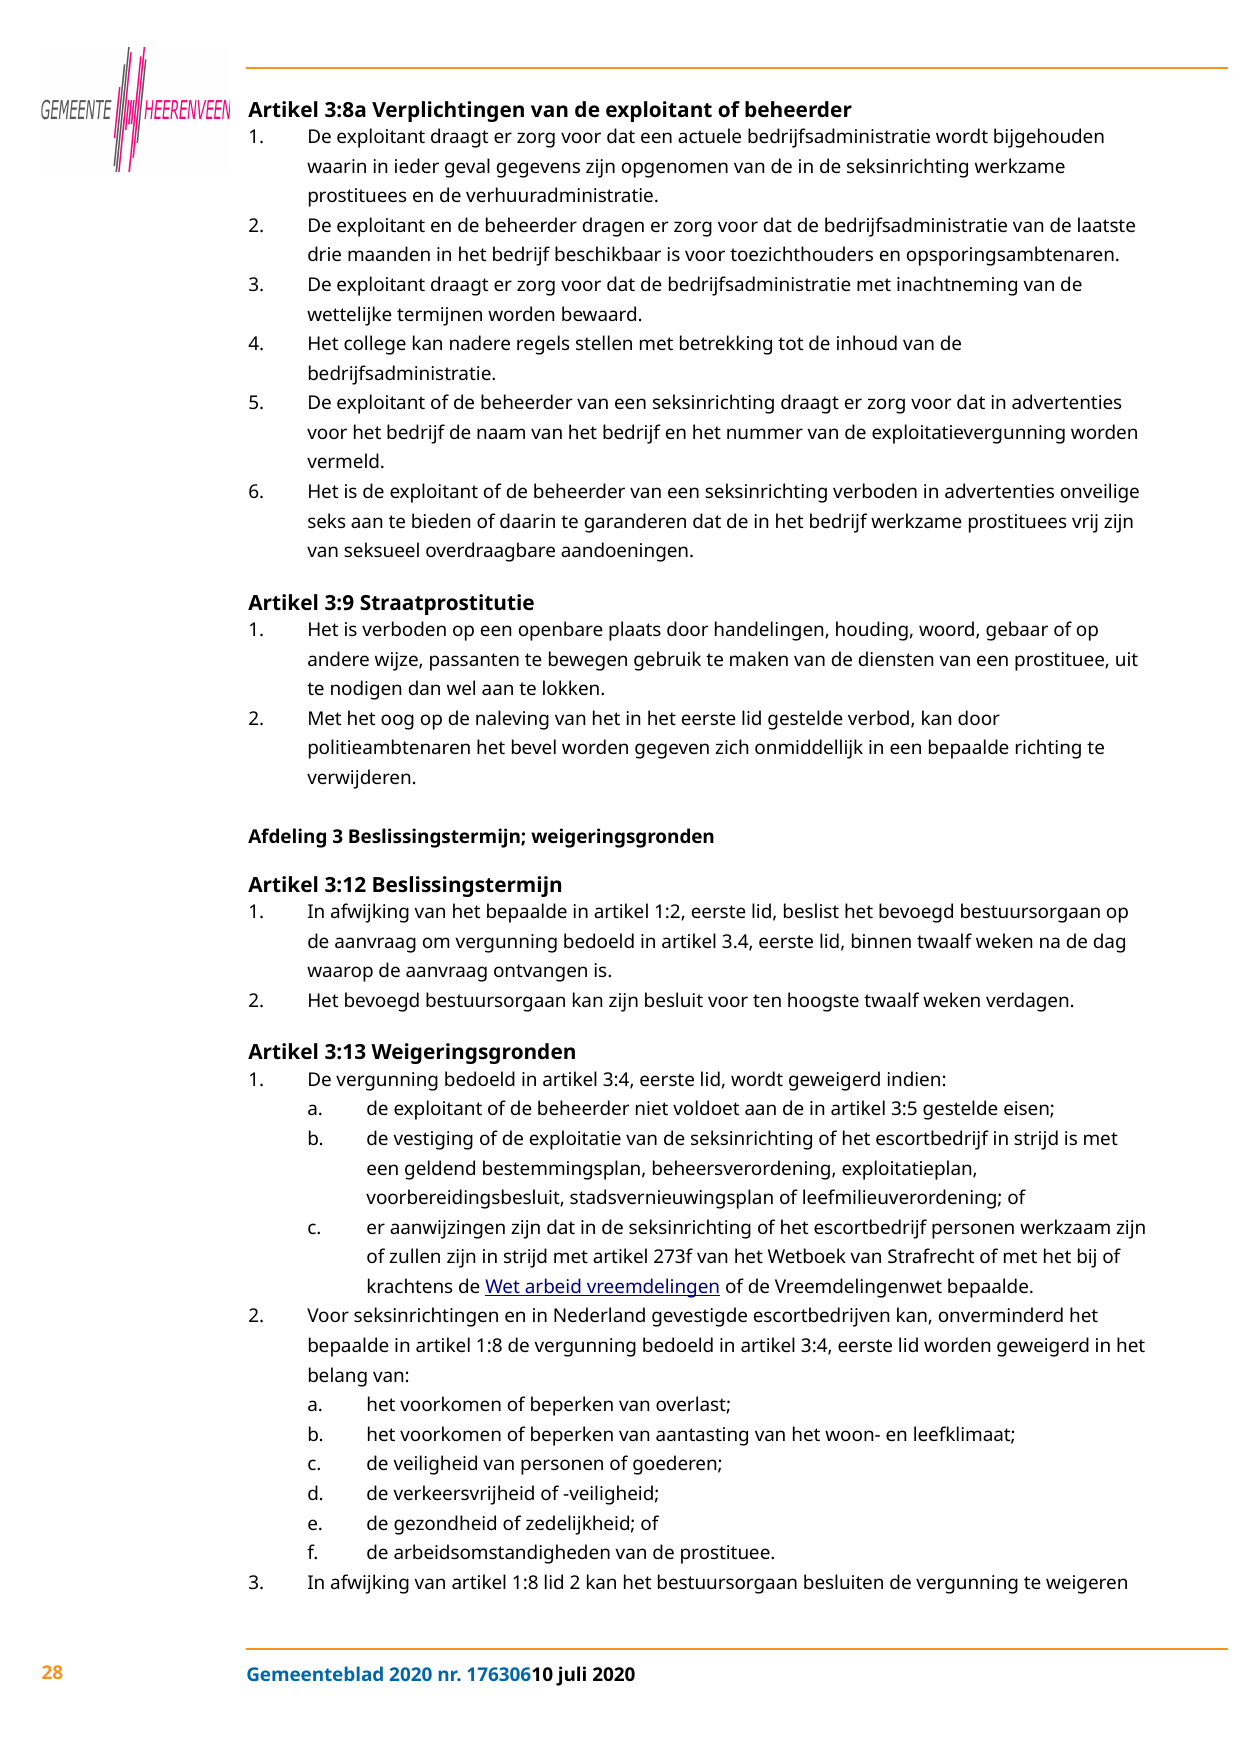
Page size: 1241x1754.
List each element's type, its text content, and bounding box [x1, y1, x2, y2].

list In afwijking van het bepaalde in artikel 1:2, eerste lid, beslist het bevoegd bestuursorgaan op de aanvraag om vergunning bedoeld in artikel 3.4, eerste lid, binnen twaalf weken na de dag waarop de aanvraag ontvangen is. [248, 898, 1152, 983]
list De exploitant of de beheerder van een seksinrichting draagt er zorg voor dat in advertenties voor het bedrijf de naam van het bedrijf en het nummer van de exploitatievergunning worden vermeld. [248, 389, 1152, 474]
list de gezondheid of zedelijkheid; of [307, 1510, 1152, 1535]
list de veiligheid van personen of goederen; [307, 1451, 1152, 1476]
list de verkeersvrijheid of -veiligheid; [307, 1480, 1152, 1506]
text Artikel 3:8a Verplichtingen van de exploitant of beheerder [248, 95, 1152, 123]
list Met het oog op de naleving van het in het eerste lid gestelde verbod, kan door politieambtenaren het bevel worden gegeven zich onmiddellijk in een bepaalde richting te verwijderen. [248, 705, 1152, 790]
list Het bevoegd bestuursorgaan kan zijn besluit voor ten hoogste twaalf weken verdagen. [248, 987, 1152, 1013]
list Het college kan nadere regels stellen met betrekking tot de inhoud van de bedrijfsadministratie. [248, 330, 1152, 386]
list de vestiging of de exploitatie van de seksinrichting of het escortbedrijf in strijd is met een geldend bestemmingsplan, beheersverordening, exploitatieplan, voorbereidingsbesluit, stadsvernieuwingsplan of leefmilieuverordening; of [307, 1125, 1152, 1210]
list De exploitant draagt er zorg voor dat de bedrijfsadministratie met inachtneming van de wettelijke termijnen worden bewaard. [248, 271, 1152, 326]
list De vergunning bedoeld in artikel 3:4, eerste lid, wordt geweigerd indien: [248, 1066, 1152, 1092]
list Voor seksinrichtingen en in Nederland gevestigde escortbedrijven kan, onverminderd het bepaalde in artikel 1:8 de vergunning bedoeld in artikel 3:4, eerste lid worden geweigerd in het belang van: [248, 1303, 1152, 1387]
list De exploitant draagt er zorg voor dat een actuele bedrijfsadministratie wordt bijgehouden waarin in ieder geval gegevens zijn opgenomen van de in de seksinrichting werkzame prostituees en de verhuuradministratie. [248, 123, 1152, 208]
list er aanwijzingen zijn dat in de seksinrichting of het escortbedrijf personen werkzaam zijn of zullen zijn in strijd met artikel 273f van het Wetboek van Strafrecht of met het bij of krachtens de Wet arbeid vreemdelingen of de Vreemdelingenwet bepaalde. [307, 1214, 1152, 1299]
text Artikel 3:9 Straatprostitutie [248, 588, 1152, 616]
picture [41, 47, 231, 172]
list het voorkomen of beperken van aantasting van het woon- en leefklimaat; [307, 1421, 1152, 1447]
list het voorkomen of beperken van overlast; [307, 1391, 1152, 1417]
list de arbeidsomstandigheden van de prostituee. [307, 1539, 1152, 1565]
text Artikel 3:12 Beslissingstermijn [248, 870, 1152, 898]
list Het is de exploitant of de beheerder van een seksinrichting verboden in advertenties onveilige seks aan te bieden of daarin te garanderen dat de in het bedrijf werkzame prostituees vrij zijn van seksueel overdraagbare aandoeningen. [248, 478, 1152, 563]
list In afwijking van artikel 1:8 lid 2 kan het bestuursorgaan besluiten de vergunning te weigeren [248, 1569, 1152, 1594]
text Afdeling 3 Beslissingstermijn; weigeringsgronden [248, 823, 1152, 849]
list de exploitant of de beheerder niet voldoet aan de in artikel 3:5 gestelde eisen; [307, 1096, 1152, 1121]
text Artikel 3:13 Weigeringsgronden [248, 1037, 1152, 1066]
list De exploitant en de beheerder dragen er zorg voor dat de bedrijfsadministratie van de laatste drie maanden in het bedrijf beschikbaar is voor toezichthouders en opsporingsambtenaren. [248, 212, 1152, 267]
list Het is verboden op een openbare plaats door handelingen, houding, woord, gebaar of op andere wijze, passanten te bewegen gebruik te maken van de diensten van een prostituee, uit te nodigen dan wel aan te lokken. [248, 616, 1152, 701]
